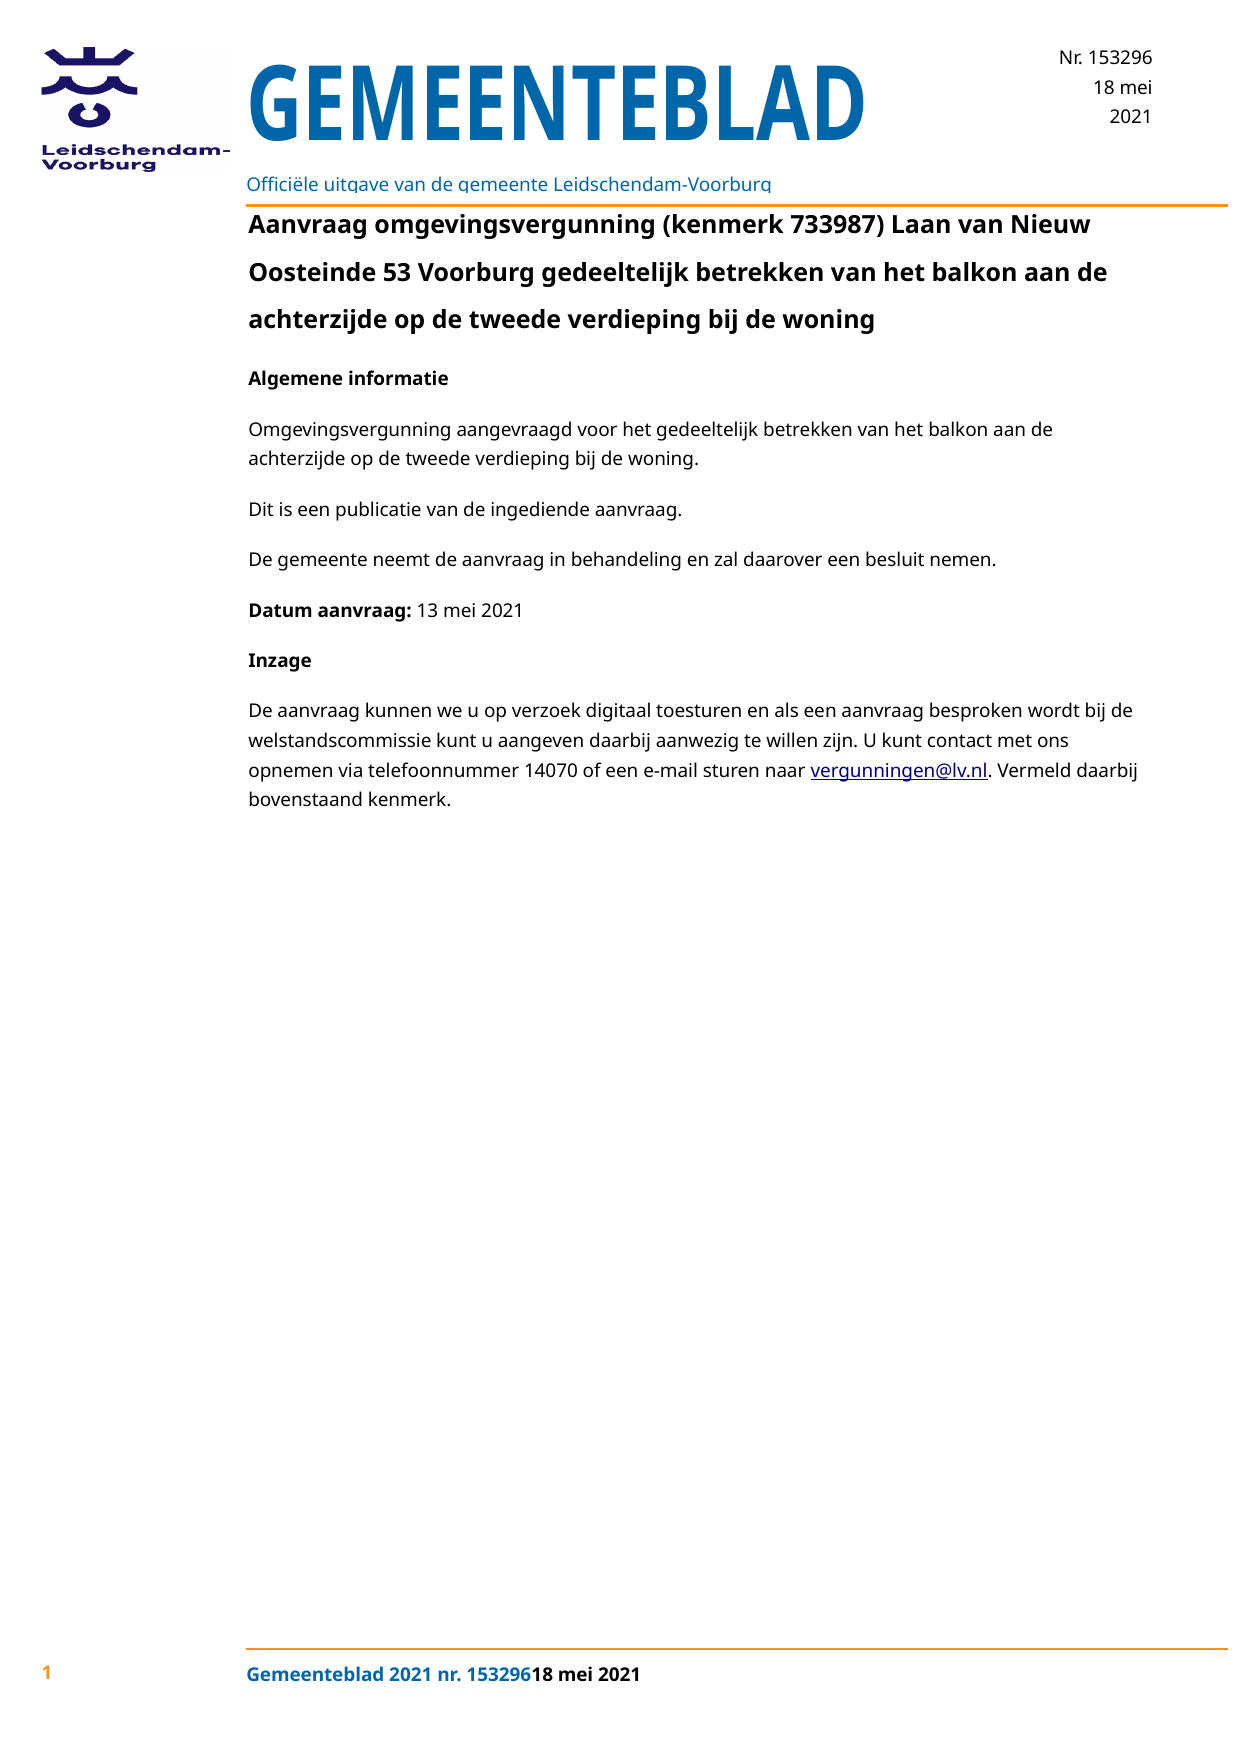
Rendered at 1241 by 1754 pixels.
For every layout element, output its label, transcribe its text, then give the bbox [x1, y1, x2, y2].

text Dit is een publicatie van de ingediende aanvraag. [248, 496, 1152, 522]
picture [41, 47, 231, 172]
text Inzage [248, 647, 1152, 673]
text Aanvraag omgevingsvergunning (kenmerk 733987) Laan van Nieuw Oosteinde 53 Voorburg gedeeltelijk betrekken van het balkon aan de achterzijde op de tweede verdieping bij de woning [248, 207, 1152, 336]
text Omgevingsvergunning aangevraagd voor het gedeeltelijk betrekken van het balkon aan de achterzijde op de tweede verdieping bij de woning. [248, 416, 1152, 471]
text Algemene informatie [248, 366, 1152, 391]
text De gemeente neemt de aanvraag in behandeling en zal daarover een besluit nemen. [248, 546, 1152, 572]
text Datum aanvraag: 13 mei 2021 [248, 597, 1152, 622]
text De aanvraag kunnen we u op verzoek digitaal toesturen en als een aanvraag besproken wordt bij de welstandscommissie kunt u aangeven daarbij aanwezig te willen zijn. U kunt contact met ons opnemen via telefoonnummer 14070 of een e-mail sturen naar vergunningen@lv.nl. Vermeld daarbij bovenstaand kenmerk. [248, 698, 1152, 812]
